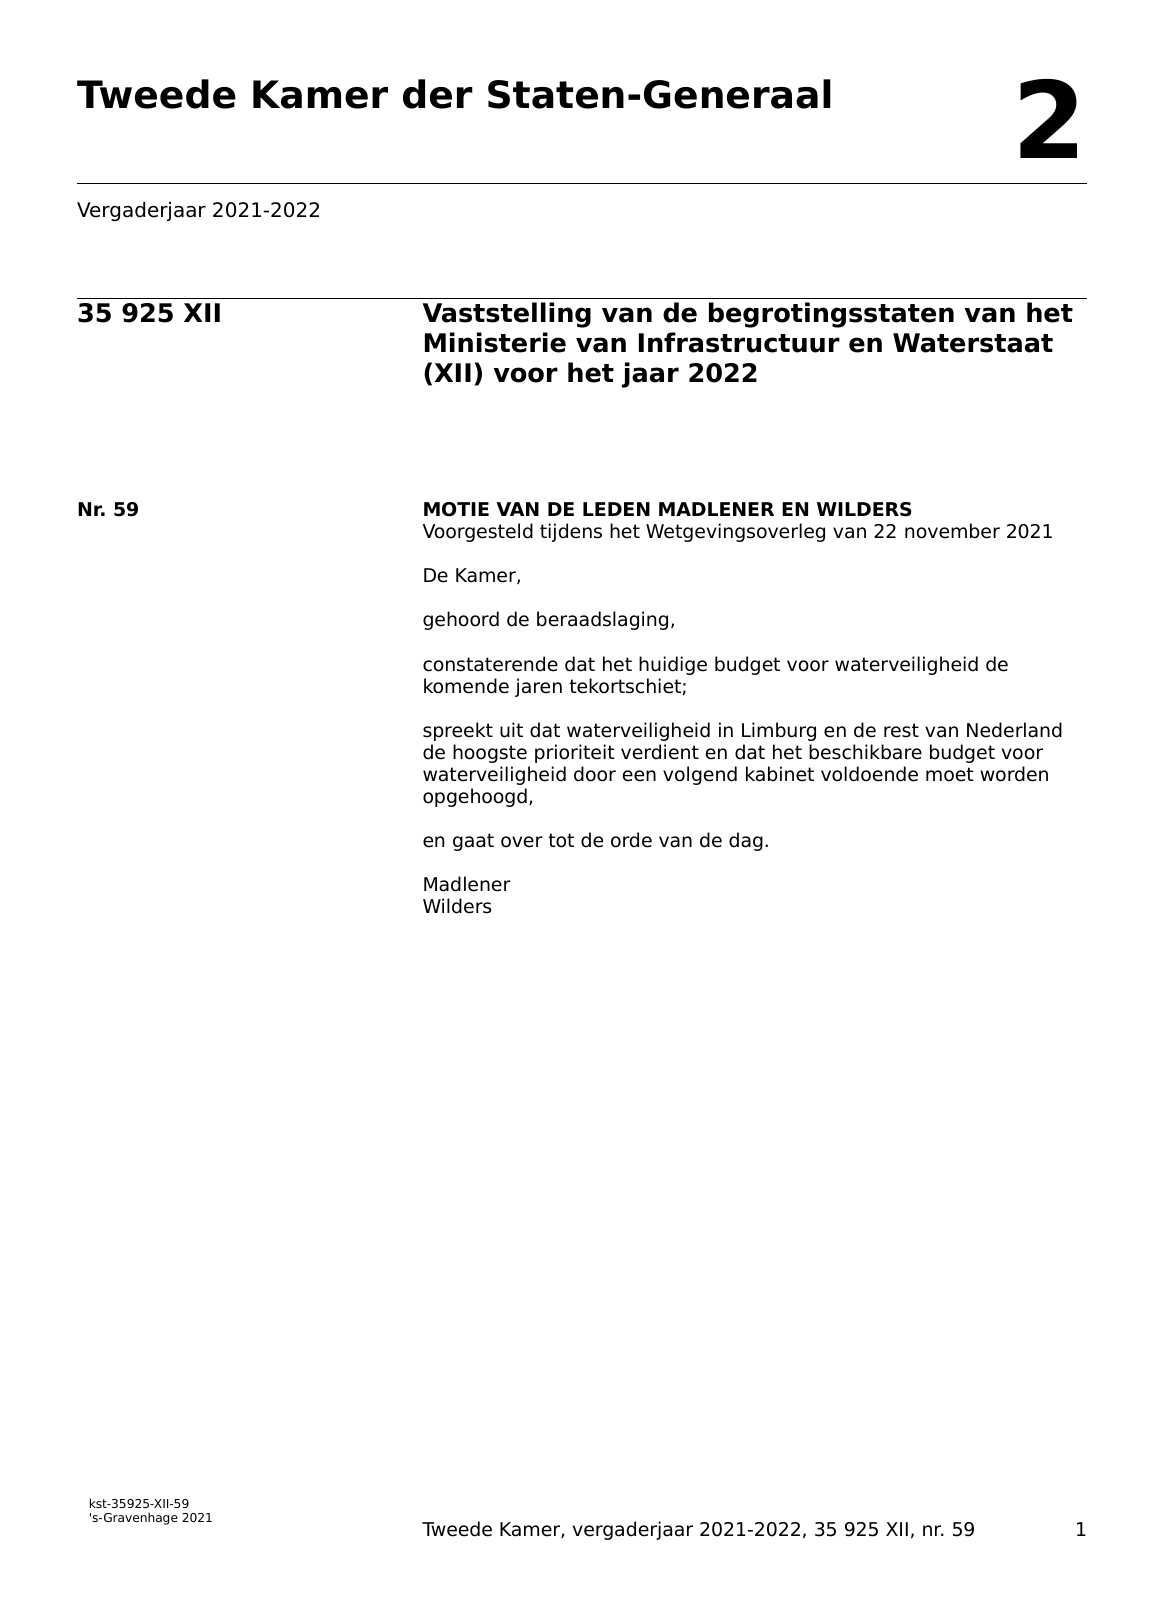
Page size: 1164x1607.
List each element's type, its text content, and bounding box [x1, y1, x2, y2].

text en gaat over tot de orde van de dag. [422, 830, 1087, 852]
subtitle 35 925 XII Vaststelling van de begrotingsstaten van het Ministerie van Infrastructuur en Waterstaat (XII) voor het jaar 2022 [77, 299, 1087, 388]
text kst-35925-XII-59 [88, 1497, 323, 1511]
text Madlener [422, 874, 1087, 896]
text 's-Gravenhage 2021 [88, 1511, 323, 1525]
text De Kamer, [422, 565, 1087, 587]
text Wilders [422, 896, 1087, 918]
text Voorgesteld tijdens het Wetgevingsoverleg van 22 november 2021 [422, 521, 1087, 543]
text spreekt uit dat waterveiligheid in Limburg en de rest van Nederland de hoogste prioriteit verdient en dat het beschikbare budget voor waterveiligheid door een volgend kabinet voldoende moet worden opgehoogd, [422, 720, 1087, 808]
table_header 2 [886, 59, 1087, 183]
text constaterende dat het huidige budget voor waterveiligheid de komende jaren tekortschiet; [422, 653, 1087, 697]
table_header Tweede Kamer der Staten-Generaal [77, 59, 886, 183]
text gehoord de beraadslaging, [422, 609, 1087, 631]
table_cell Vergaderjaar 2021-2022 [77, 184, 1087, 298]
subtitle Nr. 59 MOTIE VAN DE LEDEN MADLENER EN WILDERS [77, 499, 1087, 521]
